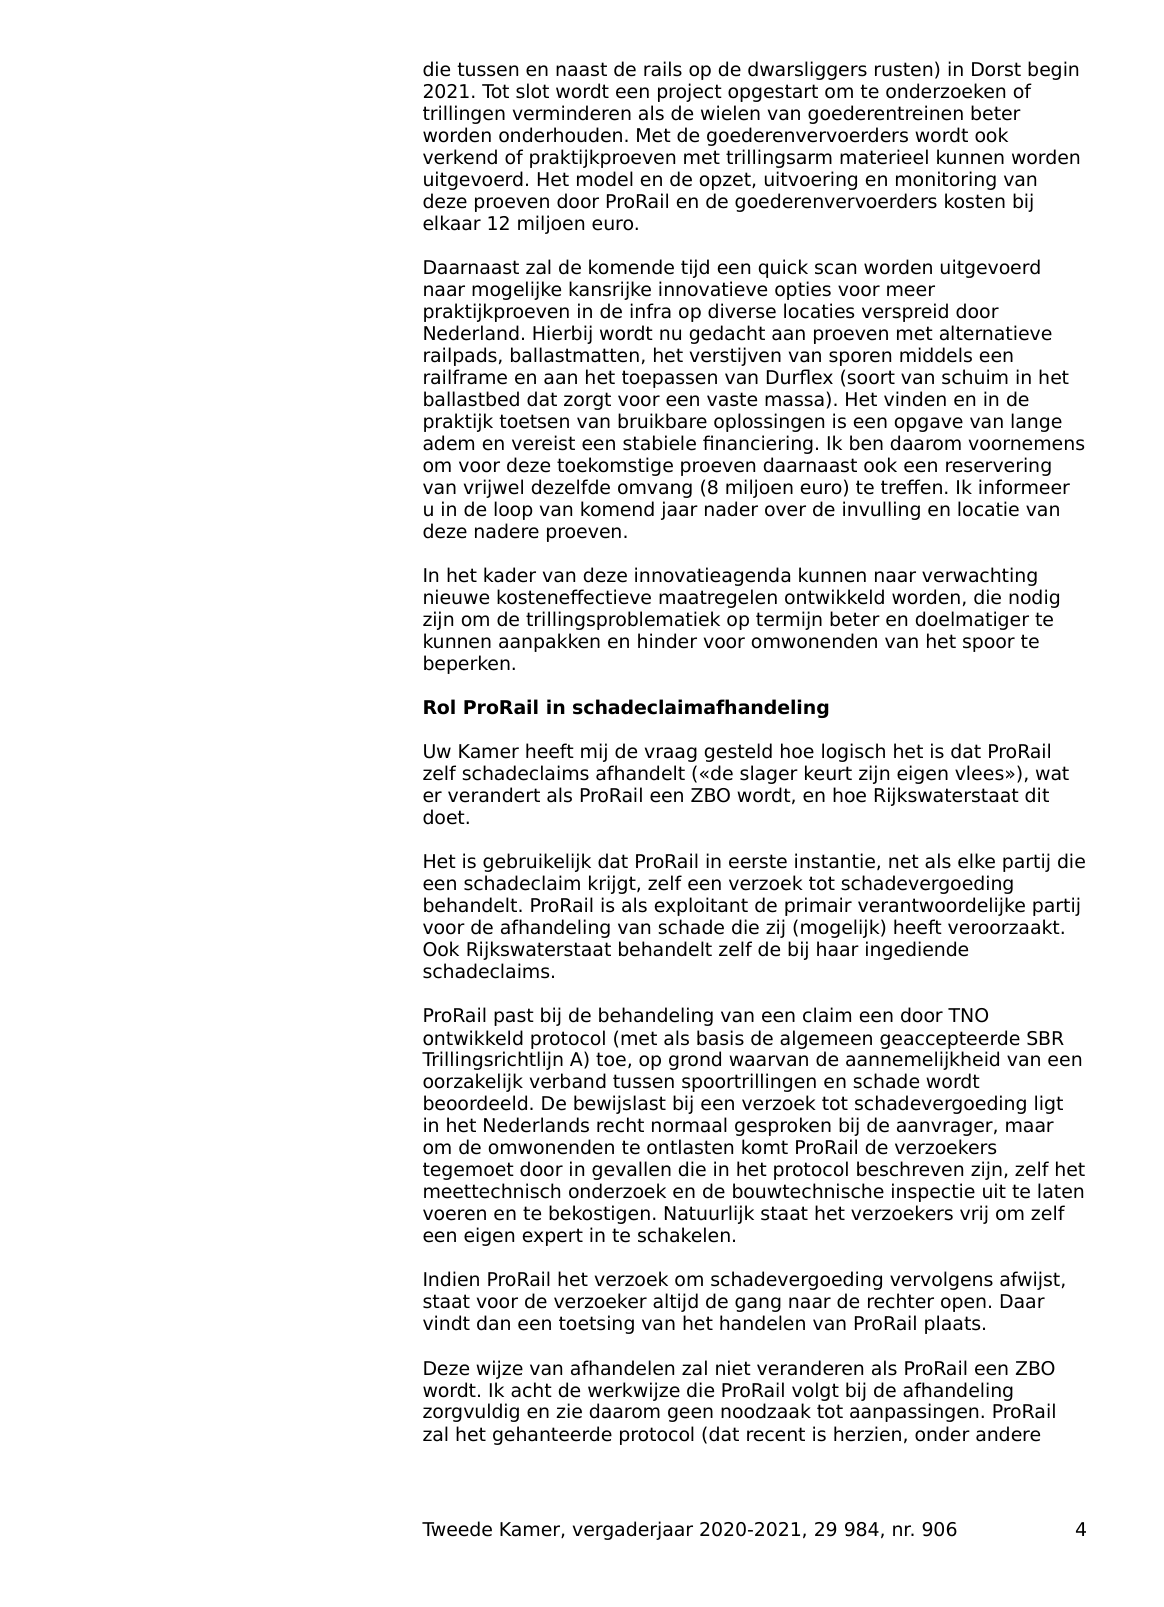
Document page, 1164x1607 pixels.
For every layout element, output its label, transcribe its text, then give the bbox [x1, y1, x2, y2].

text Indien ProRail het verzoek om schadevergoeding vervolgens afwijst, staat voor de verzoeker altijd de gang naar de rechter open. Daar vindt dan een toetsing van het handelen van ProRail plaats. [422, 1269, 1087, 1335]
text Deze wijze van afhandelen zal niet veranderen als ProRail een ZBO wordt. Ik acht de werkwijze die ProRail volgt bij de afhandeling zorgvuldig en zie daarom geen noodzaak tot aanpassingen. ProRail zal het gehanteerde protocol (dat recent is herzien, onder andere [422, 1357, 1087, 1445]
text Daarnaast zal de komende tijd een quick scan worden uitgevoerd naar mogelijke kansrijke innovatieve opties voor meer praktijkproeven in de infra op diverse locaties verspreid door Nederland. Hierbij wordt nu gedacht aan proeven met alternatieve railpads, ballastmatten, het verstijven van sporen middels een railframe en aan het toepassen van Durflex (soort van schuim in het ballastbed dat zorgt voor een vaste massa). Het vinden en in de praktijk toetsen van bruikbare oplossingen is een opgave van lange adem en vereist een stabiele financiering. Ik ben daarom voornemens om voor deze toekomstige proeven daarnaast ook een reservering van vrijwel dezelfde omvang (8 miljoen euro) te treffen. Ik informeer u in de loop van komend jaar nader over de invulling en locatie van deze nadere proeven. [422, 257, 1087, 543]
subtitle Rol ProRail in schadeclaimafhandeling [422, 697, 1087, 719]
text In het kader van deze innovatieagenda kunnen naar verwachting nieuwe kosteneffectieve maatregelen ontwikkeld worden, die nodig zijn om de trillingsproblematiek op termijn beter en doelmatiger te kunnen aanpakken en hinder voor omwonenden van het spoor te beperken. [422, 565, 1087, 675]
text Uw Kamer heeft mij de vraag gesteld hoe logisch het is dat ProRail zelf schadeclaims afhandelt («de slager keurt zijn eigen vlees»), wat er verandert als ProRail een ZBO wordt, en hoe Rijkswaterstaat dit doet. [422, 741, 1087, 829]
text ProRail past bij de behandeling van een claim een door TNO ontwikkeld protocol (met als basis de algemeen geaccepteerde SBR Trillingsrichtlijn A) toe, op grond waarvan de aannemelijkheid van een oorzakelijk verband tussen spoortrillingen en schade wordt beoordeeld. De bewijslast bij een verzoek tot schadevergoeding ligt in het Nederlands recht normaal gesproken bij de aanvrager, maar om de omwonenden te ontlasten komt ProRail de verzoekers tegemoet door in gevallen die in het protocol beschreven zijn, zelf het meettechnisch onderzoek en de bouwtechnische inspectie uit te laten voeren en te bekostigen. Natuurlijk staat het verzoekers vrij om zelf een eigen expert in te schakelen. [422, 1005, 1087, 1247]
text die tussen en naast de rails op de dwarsliggers rusten) in Dorst begin 2021. Tot slot wordt een project opgestart om te onderzoeken of trillingen verminderen als de wielen van goederentreinen beter worden onderhouden. Met de goederenvervoerders wordt ook verkend of praktijkproeven met trillingsarm materieel kunnen worden uitgevoerd. Het model en de opzet, uitvoering en monitoring van deze proeven door ProRail en de goederenvervoerders kosten bij elkaar 12 miljoen euro. [422, 59, 1087, 235]
text Het is gebruikelijk dat ProRail in eerste instantie, net als elke partij die een schadeclaim krijgt, zelf een verzoek tot schadevergoeding behandelt. ProRail is als exploitant de primair verantwoordelijke partij voor de afhandeling van schade die zij (mogelijk) heeft veroorzaakt. Ook Rijkswaterstaat behandelt zelf de bij haar ingediende schadeclaims. [422, 851, 1087, 983]
